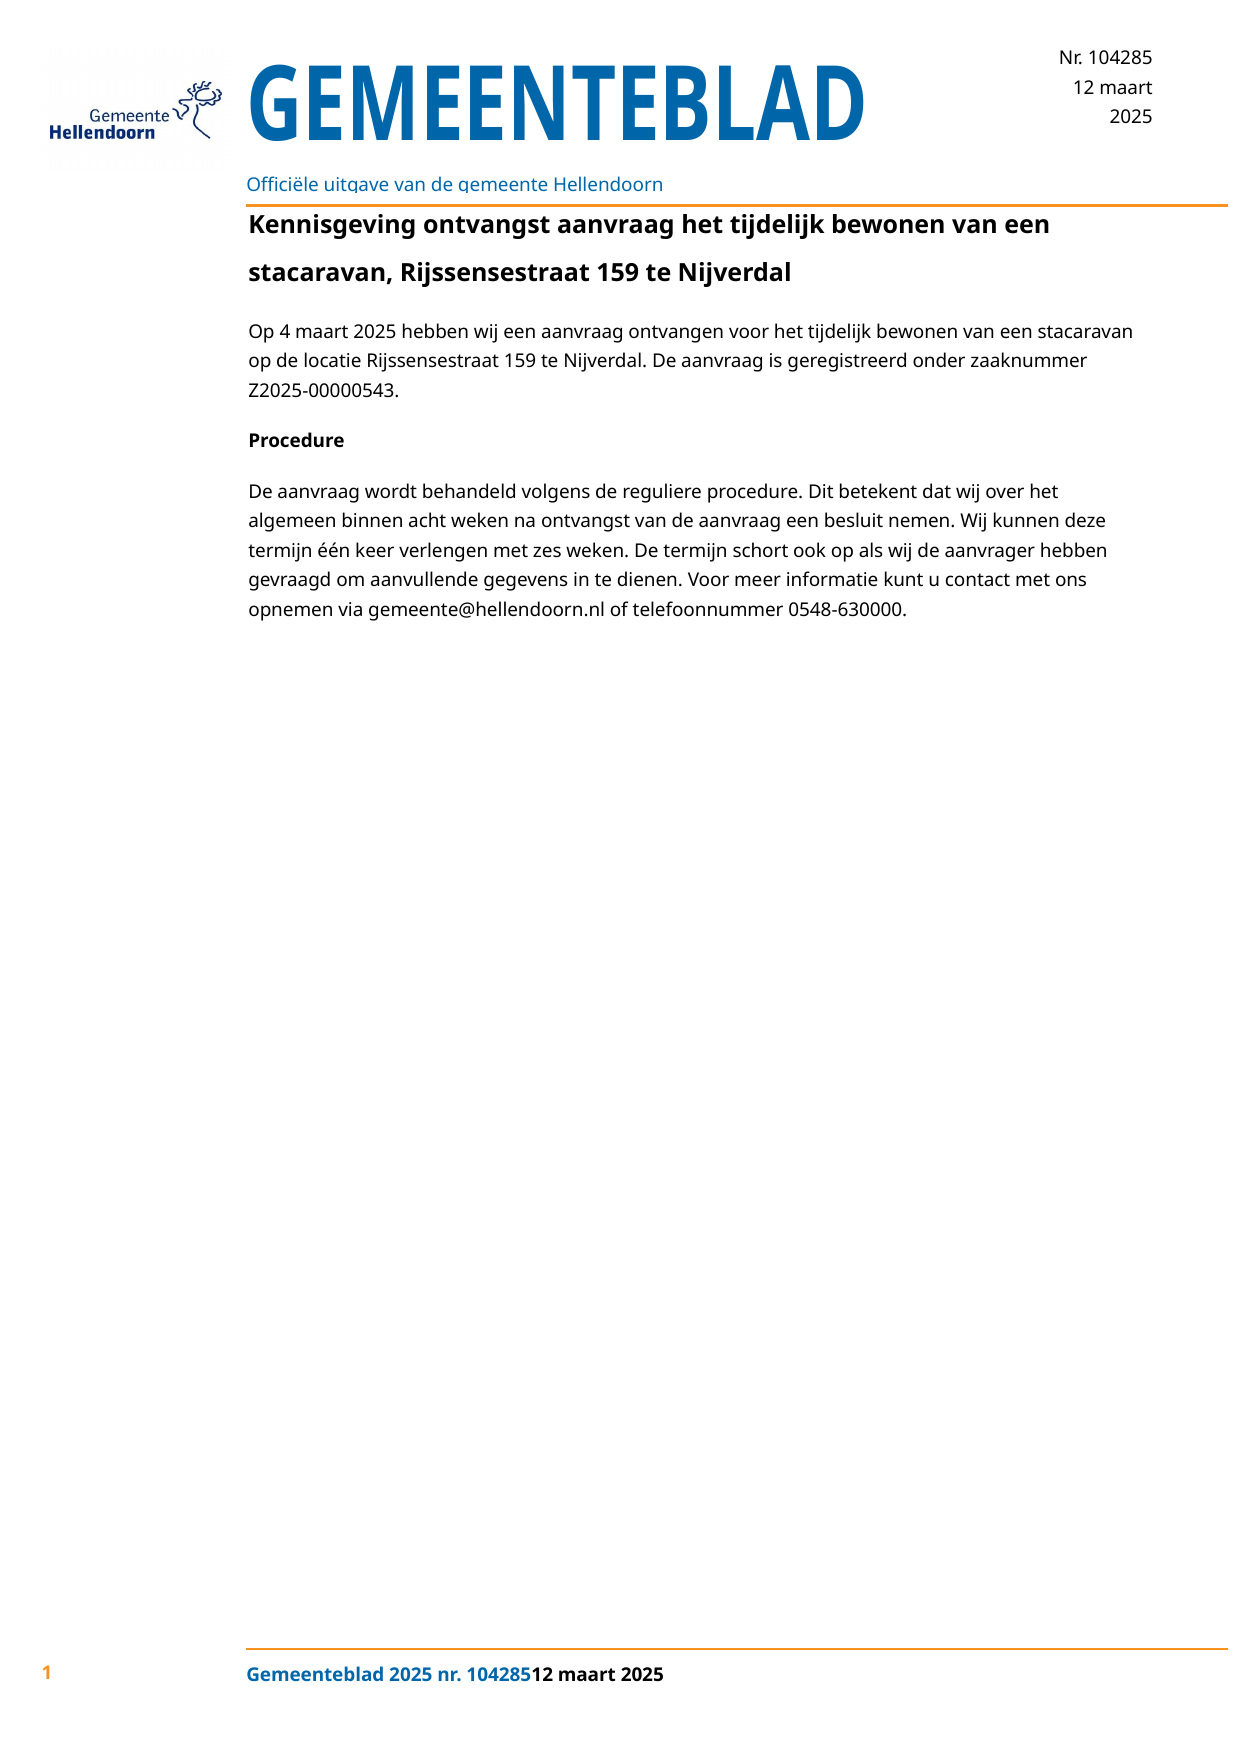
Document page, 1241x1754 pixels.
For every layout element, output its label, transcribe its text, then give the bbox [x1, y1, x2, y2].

text De aanvraag wordt behandeld volgens de reguliere procedure. Dit betekent dat wij over het algemeen binnen acht weken na ontvangst van de aanvraag een besluit nemen. Wij kunnen deze termijn één keer verlengen met zes weken. De termijn schort ook op als wij de aanvrager hebben gevraagd om aanvullende gegevens in te dienen. Voor meer informatie kunt u contact met ons opnemen via gemeente@hellendoorn.nl of telefoonnummer 0548-630000. [248, 478, 1152, 622]
text Procedure [248, 427, 1152, 453]
picture [41, 47, 231, 172]
text Op 4 maart 2025 hebben wij een aanvraag ontvangen voor het tijdelijk bewonen van een stacaravan op de locatie Rijssensestraat 159 te Nijverdal. De aanvraag is geregistreerd onder zaaknummer Z2025-00000543. [248, 318, 1152, 403]
text Kennisgeving ontvangst aanvraag het tijdelijk bewonen van een stacaravan, Rijssensestraat 159 te Nijverdal [248, 207, 1152, 288]
